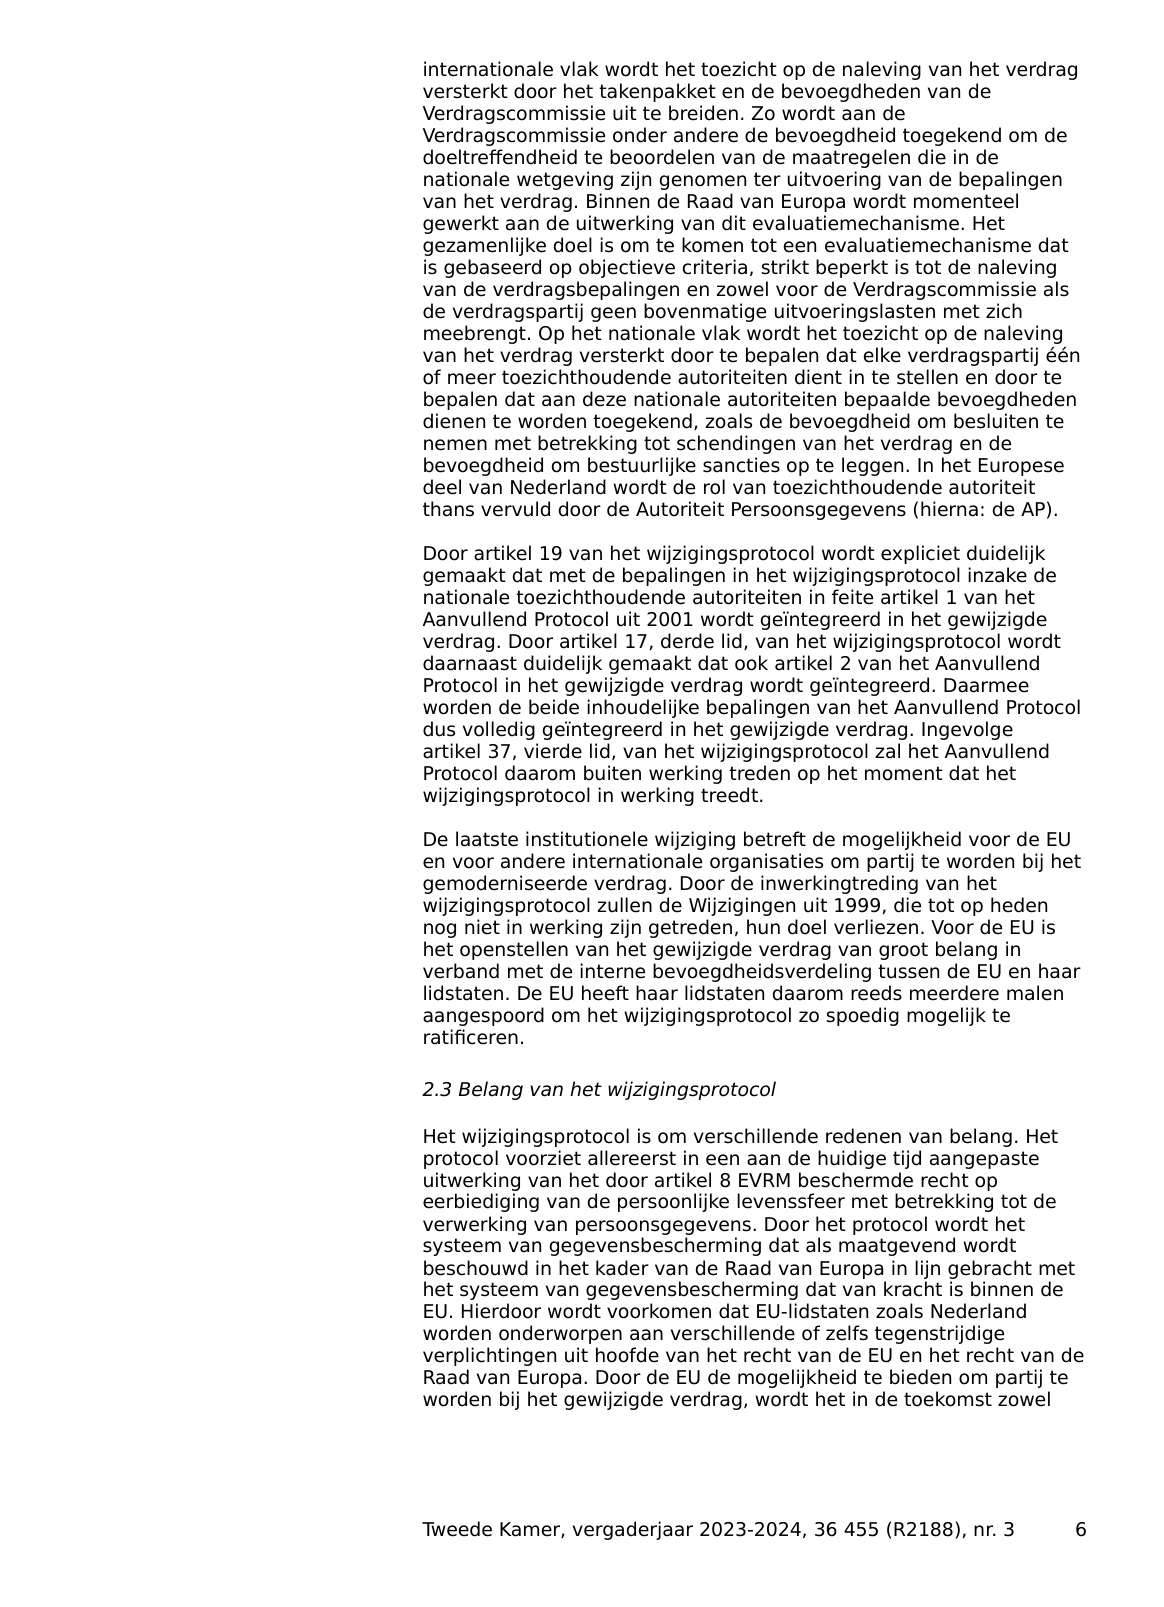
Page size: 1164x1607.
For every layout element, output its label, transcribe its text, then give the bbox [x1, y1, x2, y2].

text internationale vlak wordt het toezicht op de naleving van het verdrag versterkt door het takenpakket en de bevoegdheden van de Verdragscommissie uit te breiden. Zo wordt aan de Verdragscommissie onder andere de bevoegdheid toegekend om de doeltreffendheid te beoordelen van de maatregelen die in de nationale wetgeving zijn genomen ter uitvoering van de bepalingen van het verdrag. Binnen de Raad van Europa wordt momenteel gewerkt aan de uitwerking van dit evaluatiemechanisme. Het gezamenlijke doel is om te komen tot een evaluatiemechanisme dat is gebaseerd op objectieve criteria, strikt beperkt is tot de naleving van de verdragsbepalingen en zowel voor de Verdragscommissie als de verdragspartij geen bovenmatige uitvoeringslasten met zich meebrengt. Op het nationale vlak wordt het toezicht op de naleving van het verdrag versterkt door te bepalen dat elke verdragspartij één of meer toezichthoudende autoriteiten dient in te stellen en door te bepalen dat aan deze nationale autoriteiten bepaalde bevoegdheden dienen te worden toegekend, zoals de bevoegdheid om besluiten te nemen met betrekking tot schendingen van het verdrag en de bevoegdheid om bestuurlijke sancties op te leggen. In het Europese deel van Nederland wordt de rol van toezichthoudende autoriteit thans vervuld door de Autoriteit Persoonsgegevens (hierna: de AP). [422, 59, 1087, 521]
text De laatste institutionele wijziging betreft de mogelijkheid voor de EU en voor andere internationale organisaties om partij te worden bij het gemoderniseerde verdrag. Door de inwerkingtreding van het wijzigingsprotocol zullen de Wijzigingen uit 1999, die tot op heden nog niet in werking zijn getreden, hun doel verliezen. Voor de EU is het openstellen van het gewijzigde verdrag van groot belang in verband met de interne bevoegdheidsverdeling tussen de EU en haar lidstaten. De EU heeft haar lidstaten daarom reeds meerdere malen aangespoord om het wijzigingsprotocol zo spoedig mogelijk te ratificeren. [422, 829, 1087, 1048]
subtitle 2.3 Belang van het wijzigingsprotocol [422, 1078, 1087, 1101]
text Door artikel 19 van het wijzigingsprotocol wordt expliciet duidelijk gemaakt dat met de bepalingen in het wijzigingsprotocol inzake de nationale toezichthoudende autoriteiten in feite artikel 1 van het Aanvullend Protocol uit 2001 wordt geïntegreerd in het gewijzigde verdrag. Door artikel 17, derde lid, van het wijzigingsprotocol wordt daarnaast duidelijk gemaakt dat ook artikel 2 van het Aanvullend Protocol in het gewijzigde verdrag wordt geïntegreerd. Daarmee worden de beide inhoudelijke bepalingen van het Aanvullend Protocol dus volledig geïntegreerd in het gewijzigde verdrag. Ingevolge artikel 37, vierde lid, van het wijzigingsprotocol zal het Aanvullend Protocol daarom buiten werking treden op het moment dat het wijzigingsprotocol in werking treedt. [422, 543, 1087, 807]
text Het wijzigingsprotocol is om verschillende redenen van belang. Het protocol voorziet allereerst in een aan de huidige tijd aangepaste uitwerking van het door artikel 8 EVRM beschermde recht op eerbiediging van de persoonlijke levenssfeer met betrekking tot de verwerking van persoonsgegevens. Door het protocol wordt het systeem van gegevensbescherming dat als maatgevend wordt beschouwd in het kader van de Raad van Europa in lijn gebracht met het systeem van gegevensbescherming dat van kracht is binnen de EU. Hierdoor wordt voorkomen dat EU-lidstaten zoals Nederland worden onderworpen aan verschillende of zelfs tegenstrijdige verplichtingen uit hoofde van het recht van de EU en het recht van de Raad van Europa. Door de EU de mogelijkheid te bieden om partij te worden bij het gewijzigde verdrag, wordt het in de toekomst zowel [422, 1126, 1087, 1411]
